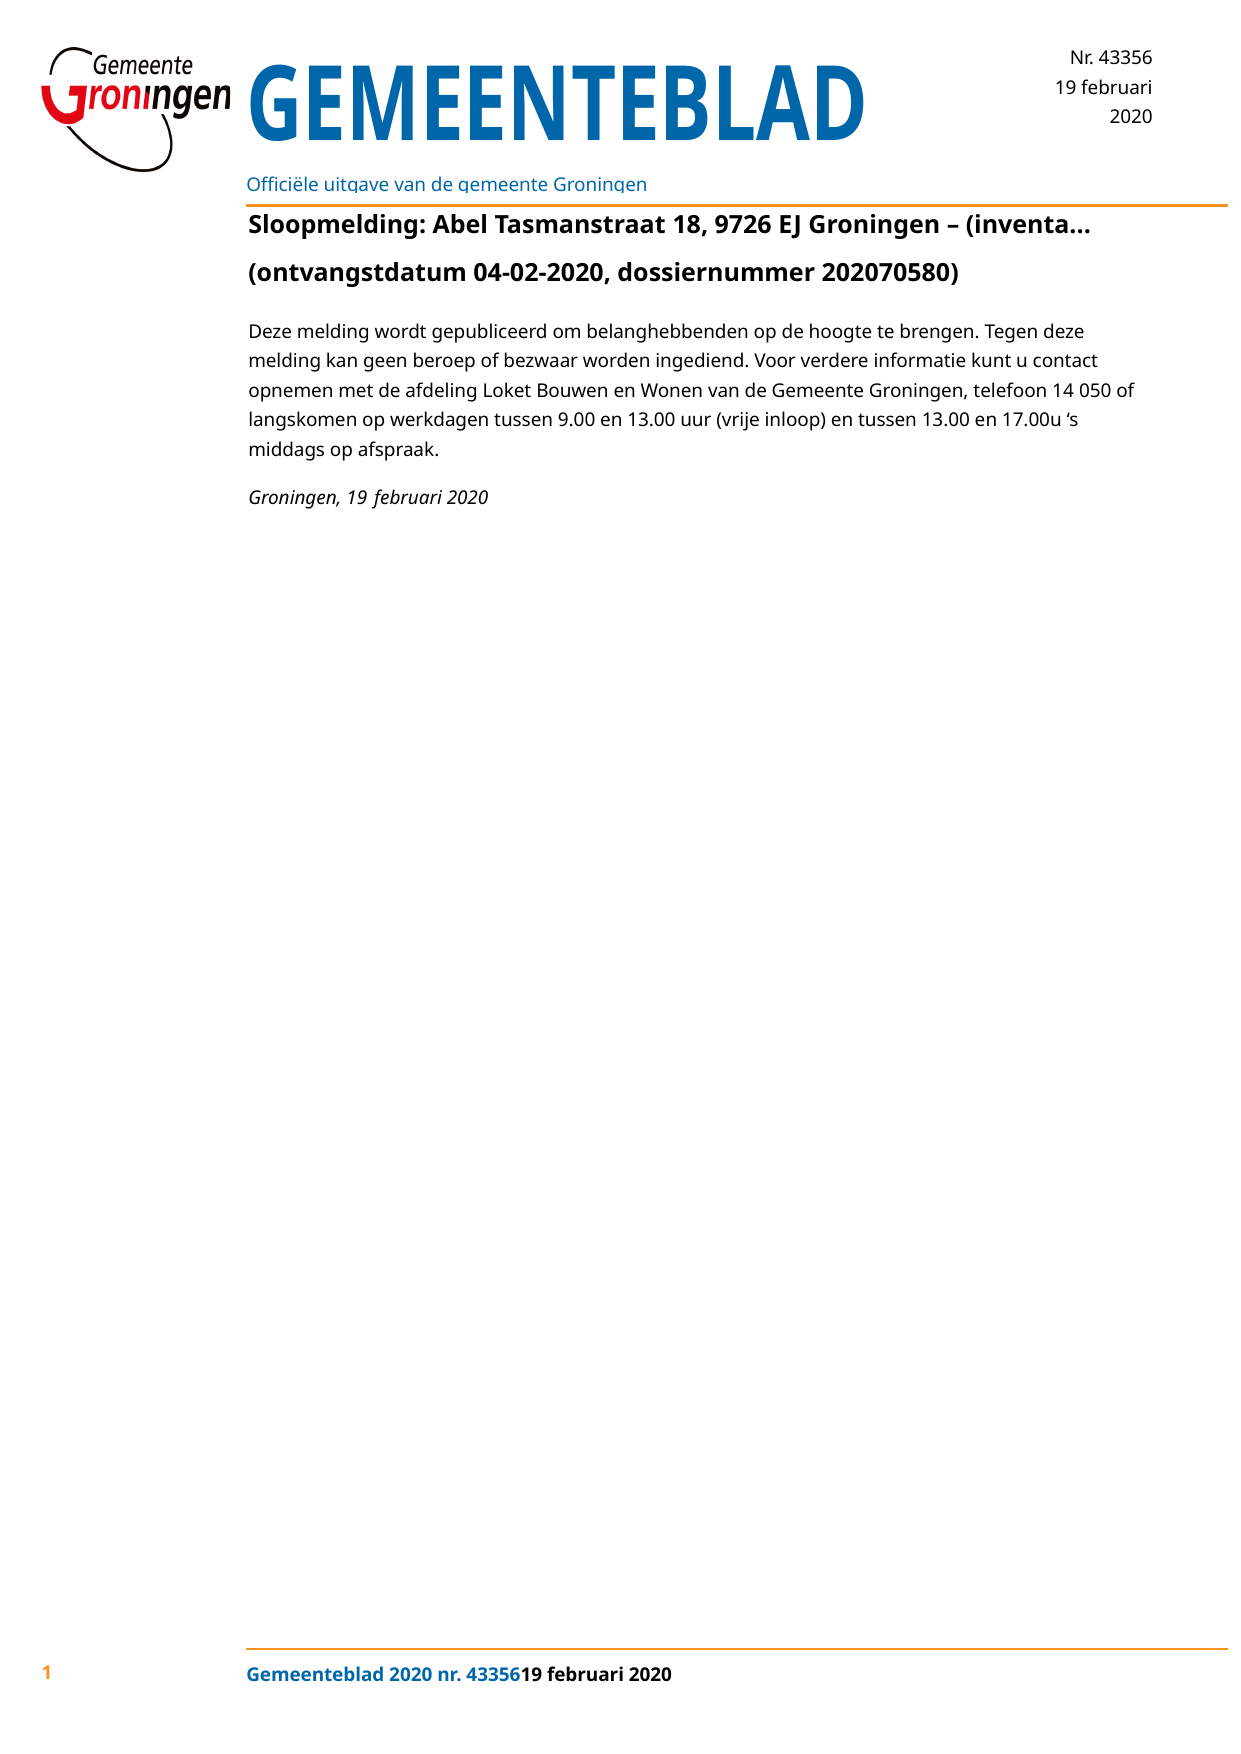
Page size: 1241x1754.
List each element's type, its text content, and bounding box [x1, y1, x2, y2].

picture [41, 47, 231, 172]
text Groningen, 19 februari 2020 [248, 484, 1152, 510]
text Deze melding wordt gepubliceerd om belanghebbenden op de hoogte te brengen. Tegen deze melding kan geen beroep of bezwaar worden ingediend. Voor verdere informatie kunt u contact opnemen met de afdeling Loket Bouwen en Wonen van de Gemeente Groningen, telefoon 14 050 of langskomen op werkdagen tussen 9.00 en 13.00 uur (vrije inloop) en tussen 13.00 en 17.00u ‘s middags op afspraak. [248, 318, 1152, 462]
text Sloopmelding: Abel Tasmanstraat 18, 9726 EJ Groningen – (inventa... (ontvangstdatum 04-02-2020, dossiernummer 202070580) [248, 207, 1152, 288]
